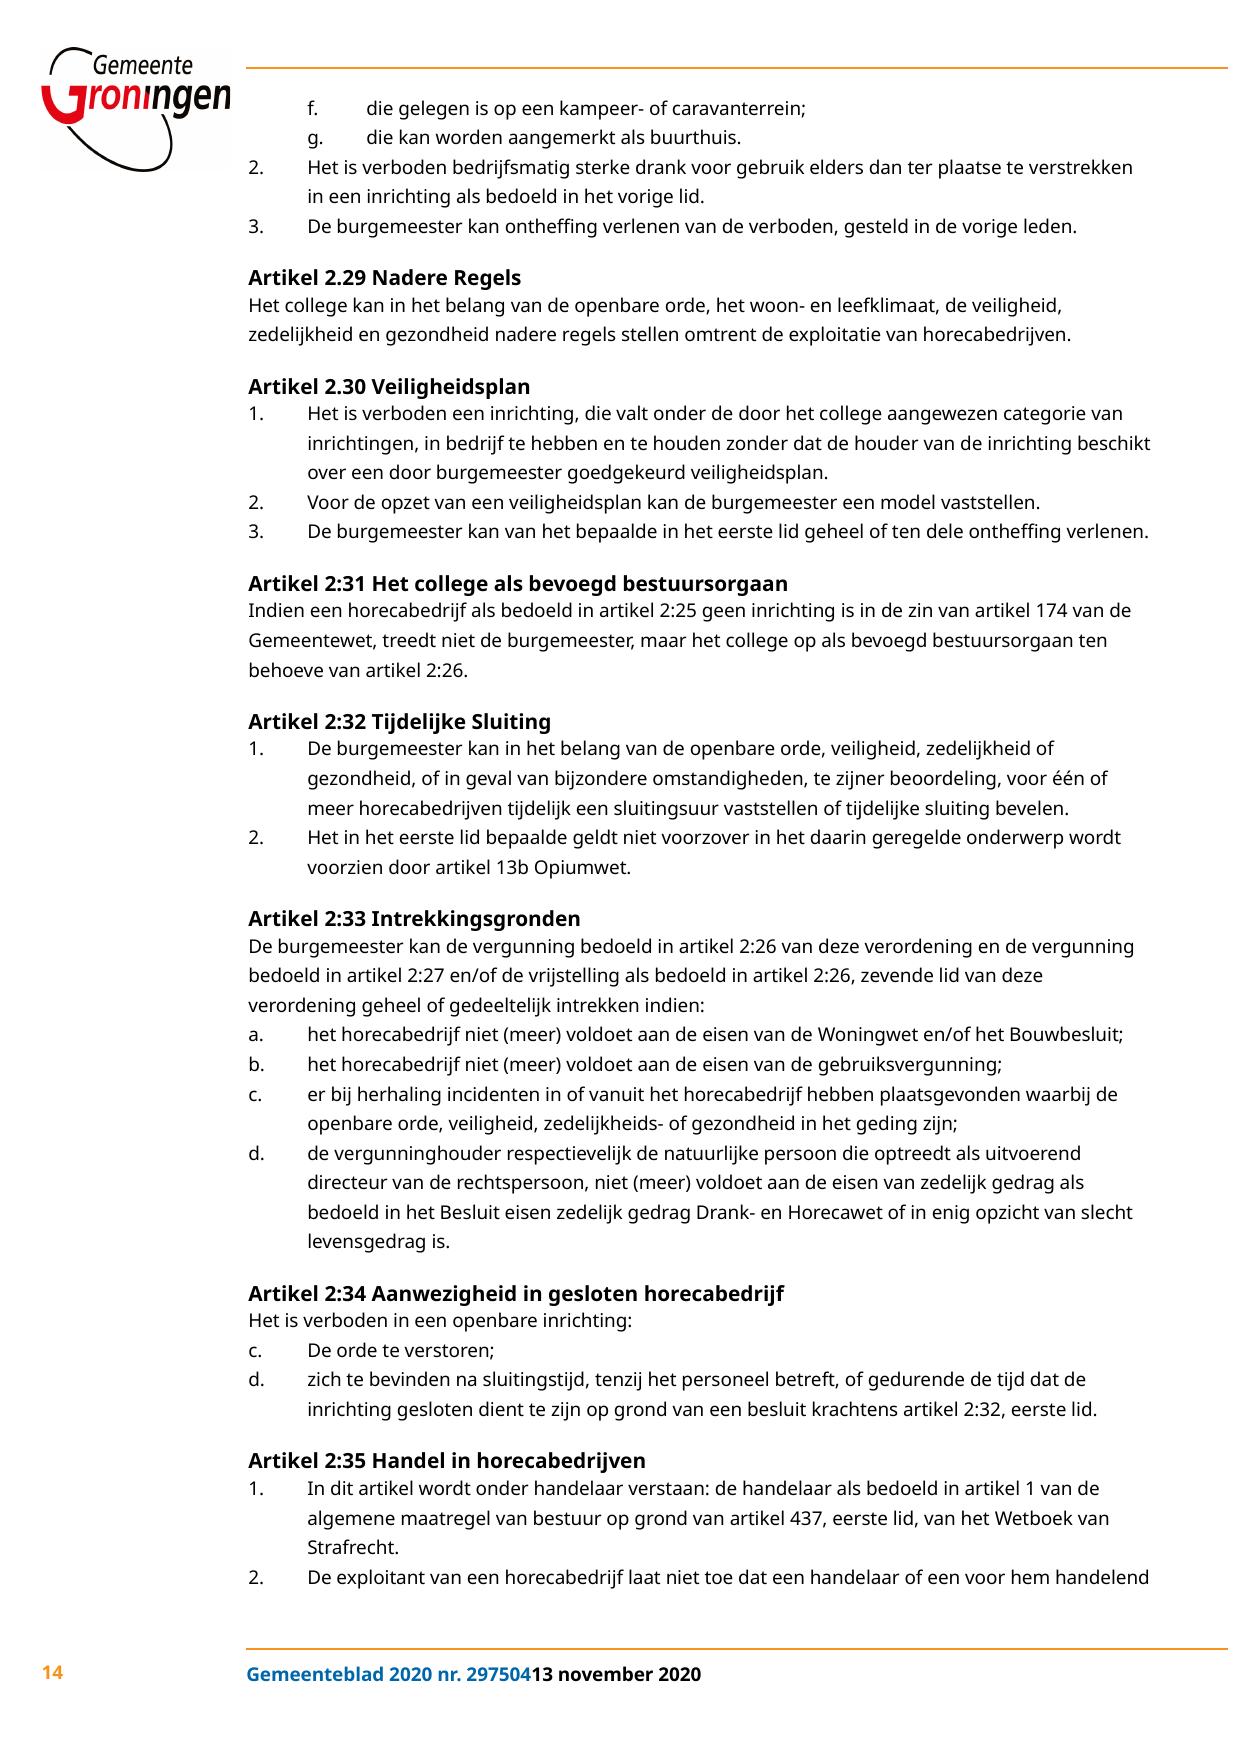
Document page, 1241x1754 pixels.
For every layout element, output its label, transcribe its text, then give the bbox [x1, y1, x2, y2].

list De orde te verstoren; [248, 1337, 1152, 1363]
text Indien een horecabedrijf als bedoeld in artikel 2:25 geen inrichting is in de zin van artikel 174 van de Gemeentewet, treedt niet de burgemeester, maar het college op als bevoegd bestuursorgaan ten behoeve van artikel 2:26. [248, 598, 1152, 682]
list De burgemeester kan ontheffing verlenen van de verboden, gesteld in de vorige leden. [248, 213, 1152, 239]
list Voor de opzet van een veiligheidsplan kan de burgemeester een model vaststellen. [248, 489, 1152, 515]
list het horecabedrijf niet (meer) voldoet aan de eisen van de Woningwet en/of het Bouwbesluit; [248, 1022, 1152, 1047]
text Artikel 2:31 Het college als bevoegd bestuursorgaan [248, 569, 1152, 598]
text Artikel 2:32 Tijdelijke Sluiting [248, 707, 1152, 736]
list Het in het eerste lid bepaalde geldt niet voorzover in het daarin geregelde onderwerp wordt voorzien door artikel 13b Opiumwet. [248, 824, 1152, 880]
text Het is verboden in een openbare inrichting: [248, 1307, 1152, 1333]
text Artikel 2:35 Handel in horecabedrijven [248, 1447, 1152, 1475]
text Artikel 2:33 Intrekkingsgronden [248, 904, 1152, 933]
picture [41, 47, 231, 172]
list er bij herhaling incidenten in of vanuit het horecabedrijf hebben plaatsgevonden waarbij de openbare orde, veiligheid, zedelijkheids- of gezondheid in het geding zijn; [248, 1081, 1152, 1136]
list De burgemeester kan in het belang van de openbare orde, veiligheid, zedelijkheid of gezondheid, of in geval van bijzondere omstandigheden, te zijner beoordeling, voor één of meer horecabedrijven tijdelijk een sluitingsuur vaststellen of tijdelijke sluiting bevelen. [248, 736, 1152, 821]
list In dit artikel wordt onder handelaar verstaan: de handelaar als bedoeld in artikel 1 van de algemene maatregel van bestuur op grond van artikel 437, eerste lid, van het Wetboek van Strafrecht. [248, 1475, 1152, 1560]
list zich te bevinden na sluitingstijd, tenzij het personeel betreft, of gedurende de tijd dat de inrichting gesloten dient te zijn op grond van een besluit krachtens artikel 2:32, eerste lid. [248, 1367, 1152, 1422]
text Artikel 2.30 Veiligheidsplan [248, 372, 1152, 400]
text De burgemeester kan de vergunning bedoeld in artikel 2:26 van deze verordening en de vergunning bedoeld in artikel 2:27 en/of de vrijstelling als bedoeld in artikel 2:26, zevende lid van deze verordening geheel of gedeeltelijk intrekken indien: [248, 933, 1152, 1018]
text Artikel 2:34 Aanwezigheid in gesloten horecabedrijf [248, 1279, 1152, 1307]
list het horecabedrijf niet (meer) voldoet aan de eisen van de gebruiksvergunning; [248, 1051, 1152, 1077]
list die gelegen is op een kampeer- of caravanterrein; [307, 95, 1152, 121]
text Het college kan in het belang van de openbare orde, het woon- en leefklimaat, de veiligheid, zedelijkheid en gezondheid nadere regels stellen omtrent de exploitatie van horecabedrijven. [248, 292, 1152, 347]
list De exploitant van een horecabedrijf laat niet toe dat een handelaar of een voor hem handelend [248, 1564, 1152, 1589]
list die kan worden aangemerkt als buurthuis. [307, 124, 1152, 150]
list De burgemeester kan van het bepaalde in het eerste lid geheel of ten dele ontheffing verlenen. [248, 519, 1152, 544]
list Het is verboden een inrichting, die valt onder de door het college aangewezen categorie van inrichtingen, in bedrijf te hebben en te houden zonder dat de houder van de inrichting beschikt over een door burgemeester goedgekeurd veiligheidsplan. [248, 400, 1152, 485]
list de vergunninghouder respectievelijk de natuurlijke persoon die optreedt als uitvoerend directeur van de rechtspersoon, niet (meer) voldoet aan de eisen van zedelijk gedrag als bedoeld in het Besluit eisen zedelijk gedrag Drank- en Horecawet of in enig opzicht van slecht levensgedrag is. [248, 1140, 1152, 1254]
text Artikel 2.29 Nadere Regels [248, 263, 1152, 292]
list Het is verboden bedrijfsmatig sterke drank voor gebruik elders dan ter plaatse te verstrekken in een inrichting als bedoeld in het vorige lid. [248, 154, 1152, 209]
